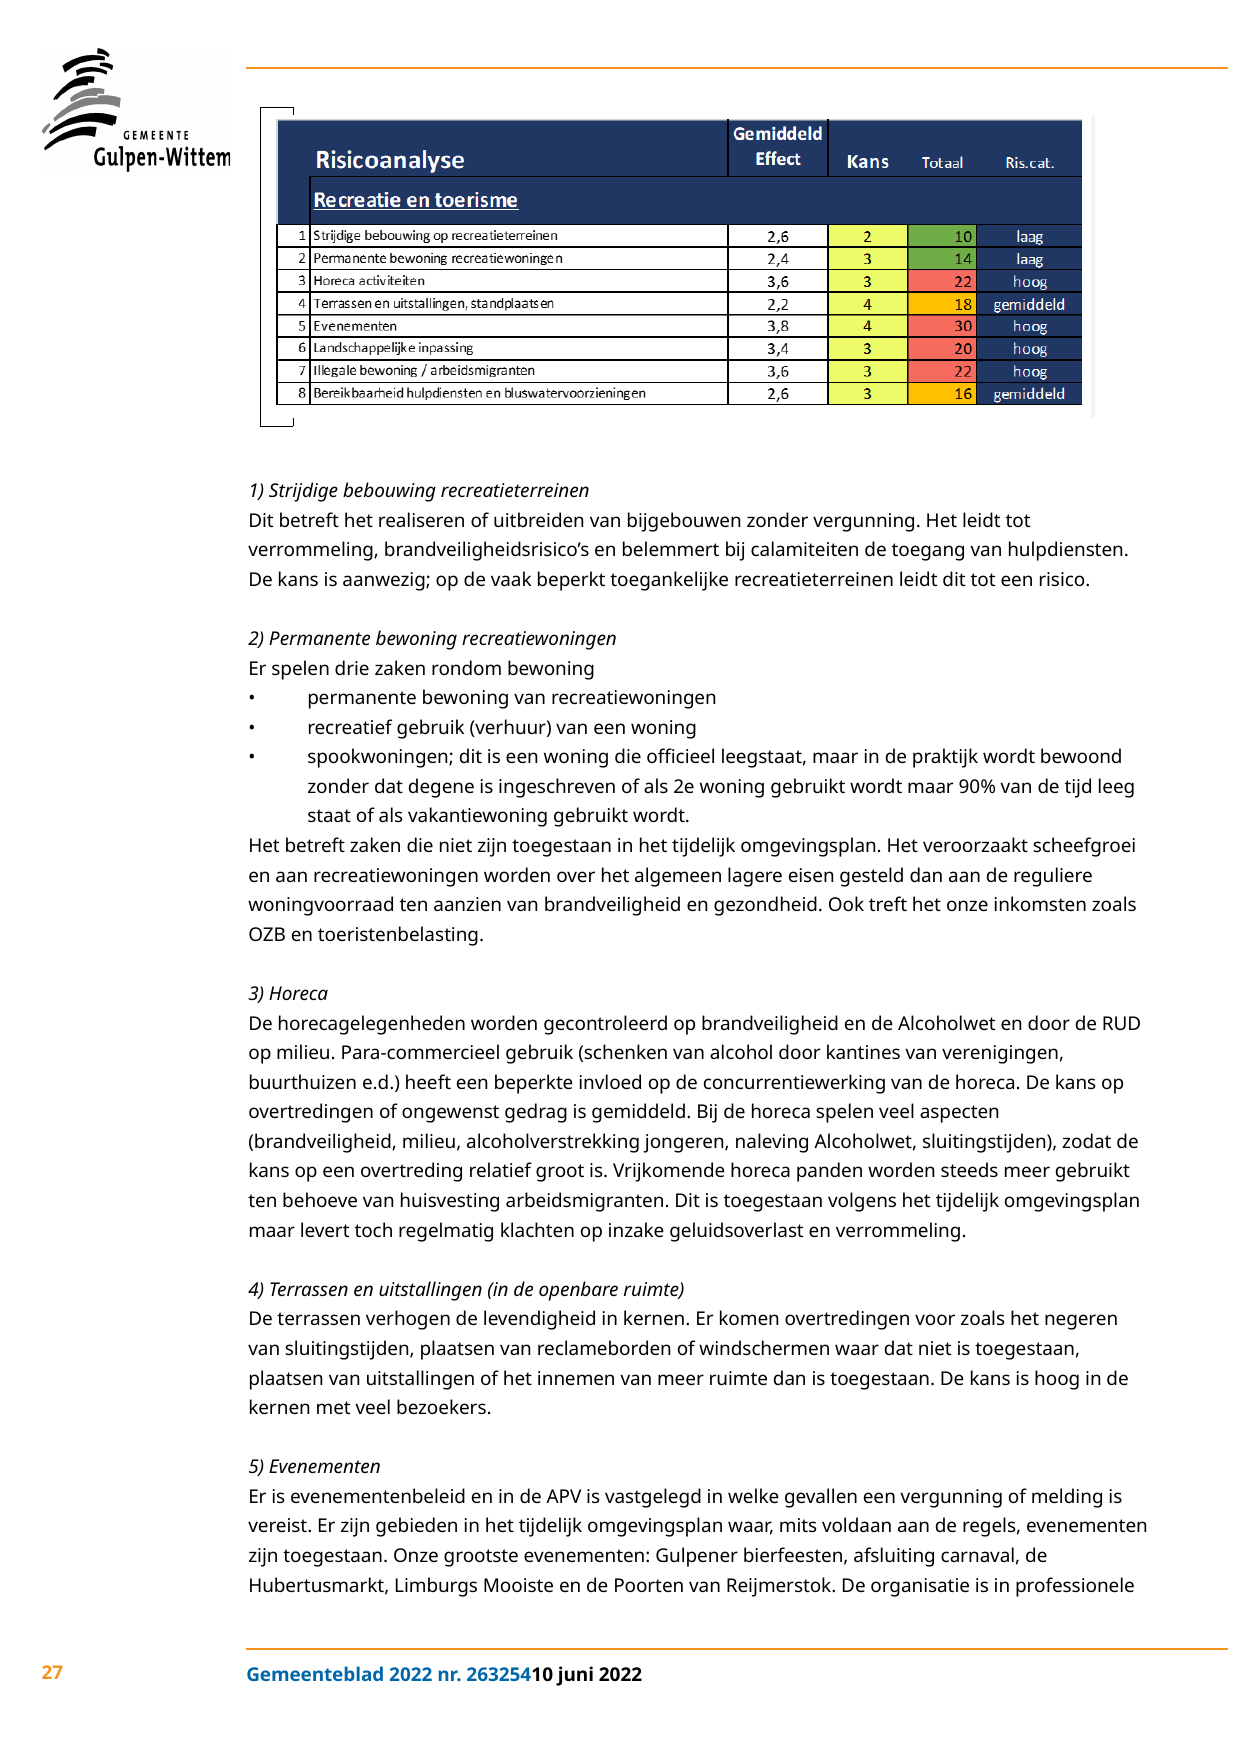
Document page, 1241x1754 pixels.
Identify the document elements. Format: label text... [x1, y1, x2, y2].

text Er spelen drie zaken rondom bewoning [248, 655, 1152, 681]
text 2) Permanente bewoning recreatiewoningen [248, 625, 1152, 651]
picture [41, 47, 231, 172]
text 4) Terrassen en uitstallingen (in de openbare ruimte) [248, 1276, 1152, 1302]
text 5) Evenementen [248, 1453, 1152, 1479]
picture [268, 115, 1095, 418]
list recreatief gebruik (verhuur) van een woning [248, 714, 1152, 740]
list permanente bewoning van recreatiewoningen [248, 684, 1152, 710]
text De horecagelegenheden worden gecontroleerd op brandveiligheid en de Alcoholwet en door de RUD op milieu. Para-commercieel gebruik (schenken van alcohol door kantines van verenigingen, buurthuizen e.d.) heeft een beperkte invloed op de concurrentiewerking van de horeca. De kans op overtredingen of ongewenst gedrag is gemiddeld. Bij de horeca spelen veel aspecten (brandveiligheid, milieu, alcoholverstrekking jongeren, naleving Alcoholwet, sluitingstijden), zodat de kans op een overtreding relatief groot is. Vrijkomende horeca panden worden steeds meer gebruikt ten behoeve van huisvesting arbeidsmigranten. Dit is toegestaan volgens het tijdelijk omgevingsplan maar levert toch regelmatig klachten op inzake geluidsoverlast en verrommeling. [248, 1010, 1152, 1243]
text Er is evenementenbeleid en in de APV is vastgelegd in welke gevallen een vergunning of melding is vereist. Er zijn gebieden in het tijdelijk omgevingsplan waar, mits voldaan aan de regels, evenementen zijn toegestaan. Onze grootste evenementen: Gulpener bierfeesten, afsluiting carnaval, de Hubertusmarkt, Limburgs Mooiste en de Poorten van Reijmerstok. De organisatie is in professionele [248, 1483, 1152, 1598]
text Dit betreft het realiseren of uitbreiden van bijgebouwen zonder vergunning. Het leidt tot verrommeling, brandveiligheidsrisico’s en belemmert bij calamiteiten de toegang van hulpdiensten. De kans is aanwezig; op de vaak beperkt toegankelijke recreatieterreinen leidt dit tot een risico. [248, 507, 1152, 592]
text Het betreft zaken die niet zijn toegestaan in het tijdelijk omgevingsplan. Het veroorzaakt scheefgroei en aan recreatiewoningen worden over het algemeen lagere eisen gesteld dan aan de reguliere woningvoorraad ten aanzien van brandveiligheid en gezondheid. Ook treft het onze inkomsten zoals OZB en toeristenbelasting. [248, 832, 1152, 947]
text 3) Horeca [248, 980, 1152, 1006]
text 1) Strijdige bebouwing recreatieterreinen [248, 477, 1152, 503]
text De terrassen verhogen de levendigheid in kernen. Er komen overtredingen voor zoals het negeren van sluitingstijden, plaatsen van reclameborden of windschermen waar dat niet is toegestaan, plaatsen van uitstallingen of het innemen van meer ruimte dan is toegestaan. De kans is hoog in de kernen met veel bezoekers. [248, 1306, 1152, 1420]
list spookwoningen; dit is een woning die officieel leegstaat, maar in de praktijk wordt bewoond zonder dat degene is ingeschreven of als 2e woning gebruikt wordt maar 90% van de tijd leeg staat of als vakantiewoning gebruikt wordt. [248, 743, 1152, 828]
